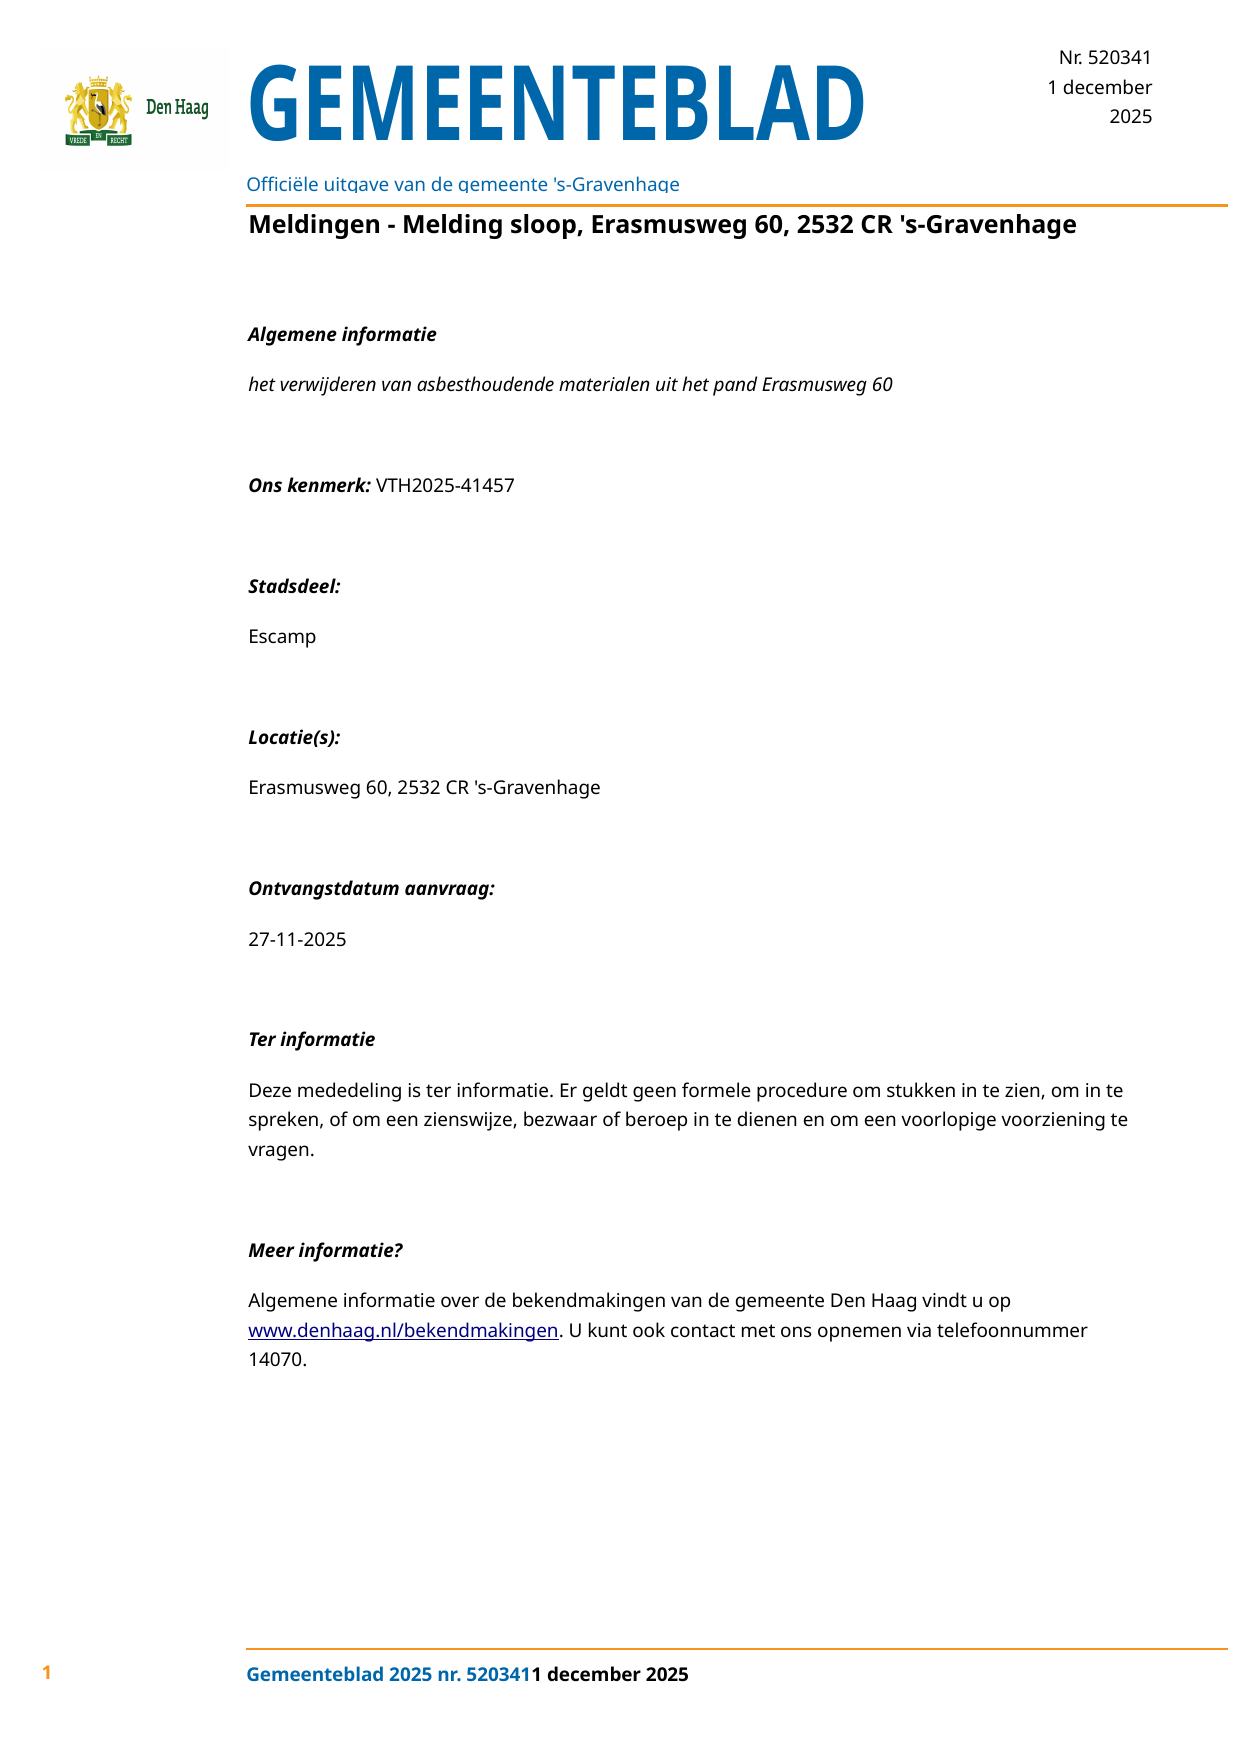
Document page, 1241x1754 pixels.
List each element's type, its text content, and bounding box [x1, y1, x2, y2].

text het verwijderen van asbesthoudende materialen uit het pand Erasmusweg 60 [248, 371, 1152, 397]
text Erasmusweg 60, 2532 CR 's-Gravenhage [248, 774, 1152, 800]
text Stadsdeel: [248, 573, 1152, 598]
text Escamp [248, 623, 1152, 649]
text 27-11-2025 [248, 926, 1152, 951]
text Deze mededeling is ter informatie. Er geldt geen formele procedure om stukken in te zien, om in te spreken, of om een zienswijze, bezwaar of beroep in te dienen en om een voorlopige voorziening te vragen. [248, 1077, 1152, 1162]
picture [41, 47, 231, 172]
text Algemene informatie over de bekendmakingen van de gemeente Den Haag vindt u op www.denhaag.nl/bekendmakingen. U kunt ook contact met ons opnemen via telefoonnummer 14070. [248, 1287, 1152, 1372]
text Algemene informatie [248, 321, 1152, 346]
text Ter informatie [248, 1027, 1152, 1052]
text Ons kenmerk: VTH2025-41457 [248, 472, 1152, 498]
text Locatie(s): [248, 724, 1152, 750]
text Meldingen - Melding sloop, Erasmusweg 60, 2532 CR 's-Gravenhage [248, 207, 1152, 241]
text Meer informatie? [248, 1237, 1152, 1263]
text Ontvangstdatum aanvraag: [248, 875, 1152, 901]
